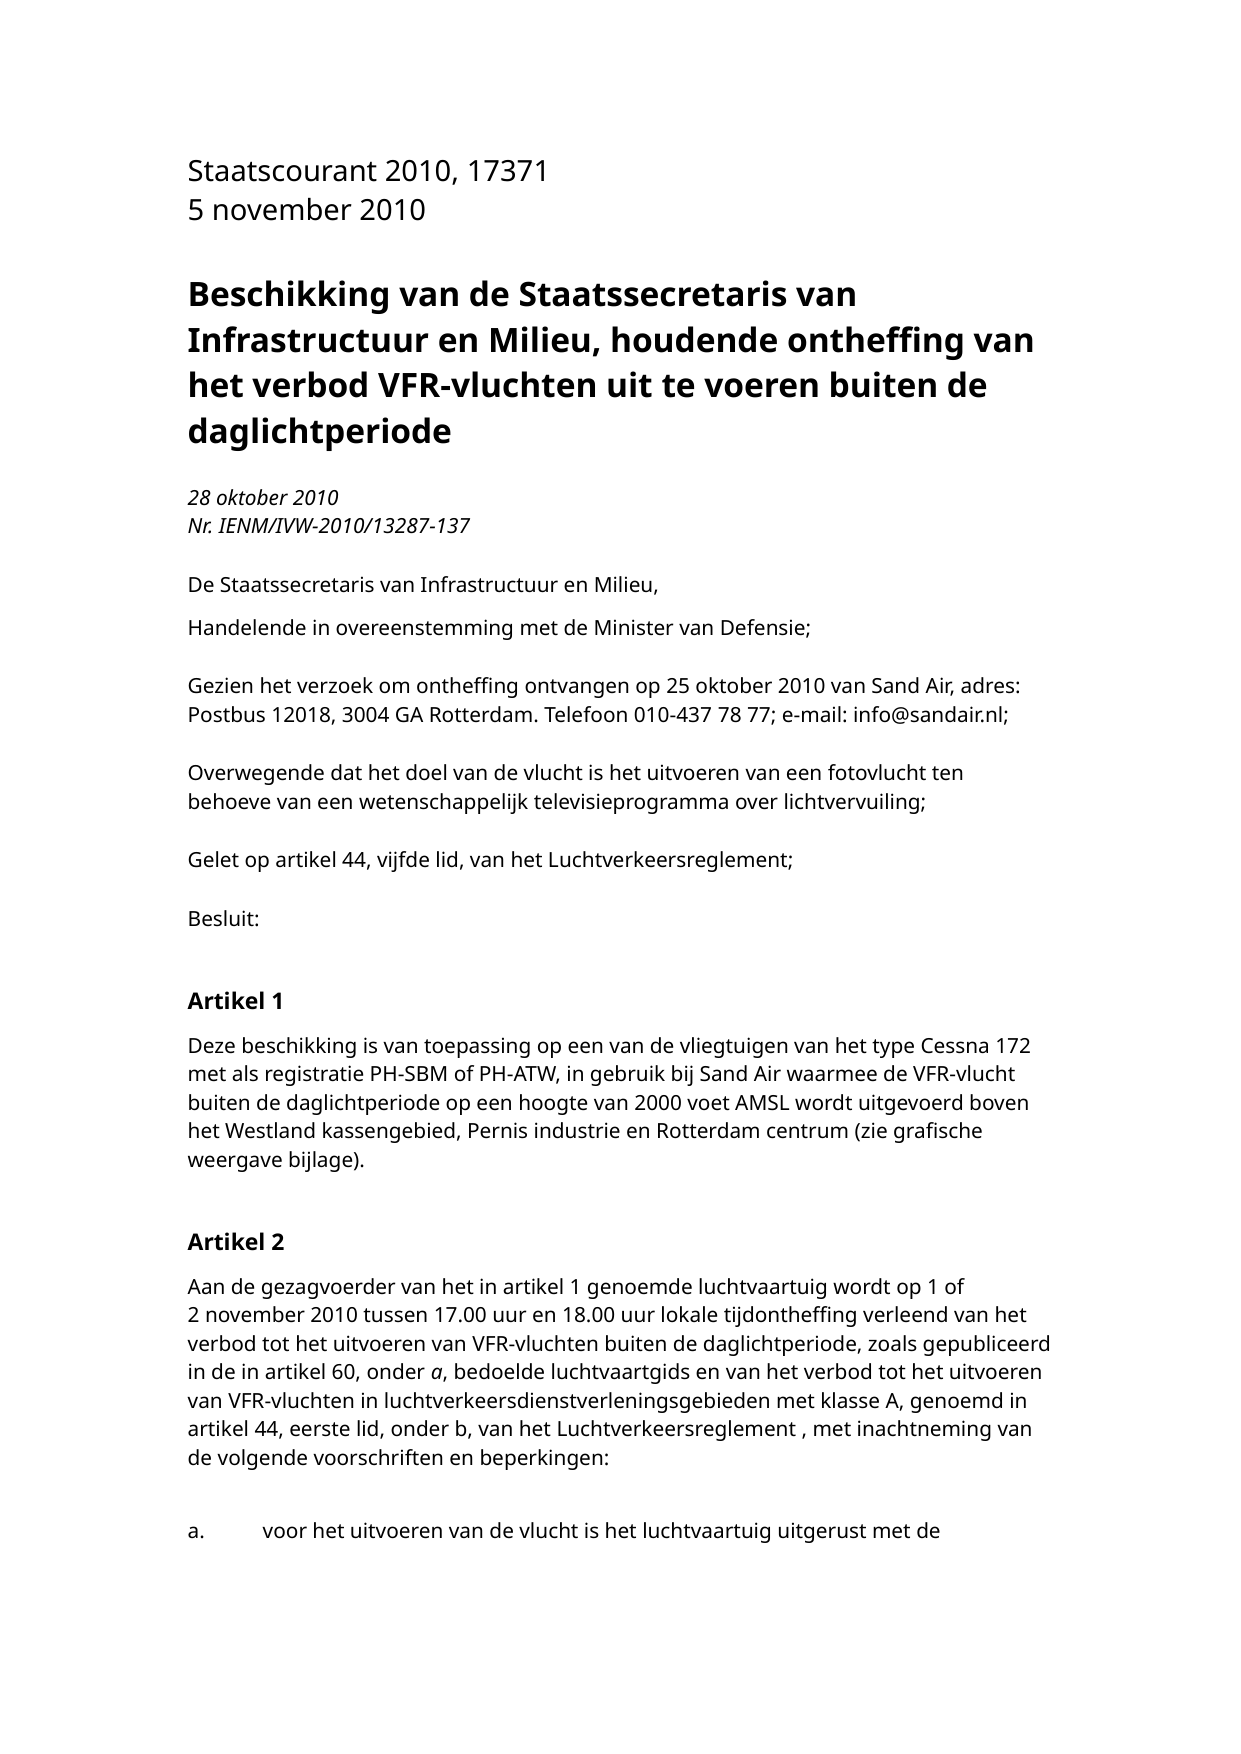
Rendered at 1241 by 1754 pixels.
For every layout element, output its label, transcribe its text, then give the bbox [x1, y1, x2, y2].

text Nr. IENM/IVW-2010/13287-137 [187, 511, 1053, 540]
text Besluit: [187, 904, 1053, 932]
text Handelende in overeenstemming met de Minister van Defensie; [187, 613, 1053, 642]
text Gelet op artikel 44, vijfde lid, van het Luchtverkeersreglement; [187, 845, 1053, 874]
subtitle Beschikking van de Staatssecretaris van Infrastructuur en Milieu, houdende ontheffing van het verbod VFR-vluchten uit te voeren buiten de daglichtperiode [187, 271, 1053, 453]
text Deze beschikking is van toepassing op een van de vliegtuigen van het type Cessna 172 met als registratie PH-SBM of PH-ATW, in gebruik bij Sand Air waarmee de VFR-vlucht buiten de daglichtperiode op een hoogte van 2000 voet AMSL wordt uitgevoerd boven het Westland kassengebied, Pernis industrie en Rotterdam centrum (zie grafische weergave bijlage). [187, 1031, 1053, 1173]
subtitle Artikel 2 [187, 1226, 1053, 1257]
text De Staatssecretaris van Infrastructuur en Milieu, [187, 570, 1053, 598]
text 5 november 2010 [187, 190, 1053, 229]
text Overwegende dat het doel van de vlucht is het uitvoeren van een fotovlucht ten behoeve van een wetenschappelijk televisieprogramma over lichtvervuiling; [187, 758, 1053, 815]
list voor het uitvoeren van de vlucht is het luchtvaartuig uitgerust met de [187, 1516, 1053, 1544]
subtitle Artikel 1 [187, 985, 1053, 1016]
text Aan de gezagvoerder van het in artikel 1 genoemde luchtvaartuig wordt op 1 of 2 november 2010 tussen 17.00 uur en 18.00 uur lokale tijdontheffing verleend van het verbod tot het uitvoeren van VFR-vluchten buiten de daglichtperiode, zoals gepubliceerd in de in artikel 60, onder a, bedoelde luchtvaartgids en van het verbod tot het uitvoeren van VFR-vluchten in luchtverkeersdienstverleningsgebieden met klasse A, genoemd in artikel 44, eerste lid, onder b, van het Luchtverkeersreglement , met inachtneming van de volgende voorschriften en beperkingen: [187, 1272, 1053, 1471]
text 28 oktober 2010 [187, 483, 1053, 511]
text Gezien het verzoek om ontheffing ontvangen op 25 oktober 2010 van Sand Air, adres: Postbus 12018, 3004 GA Rotterdam. Telefoon 010-437 78 77; e-mail: info@sandair.nl; [187, 672, 1053, 728]
text Staatscourant 2010, 17371 [187, 150, 1053, 190]
